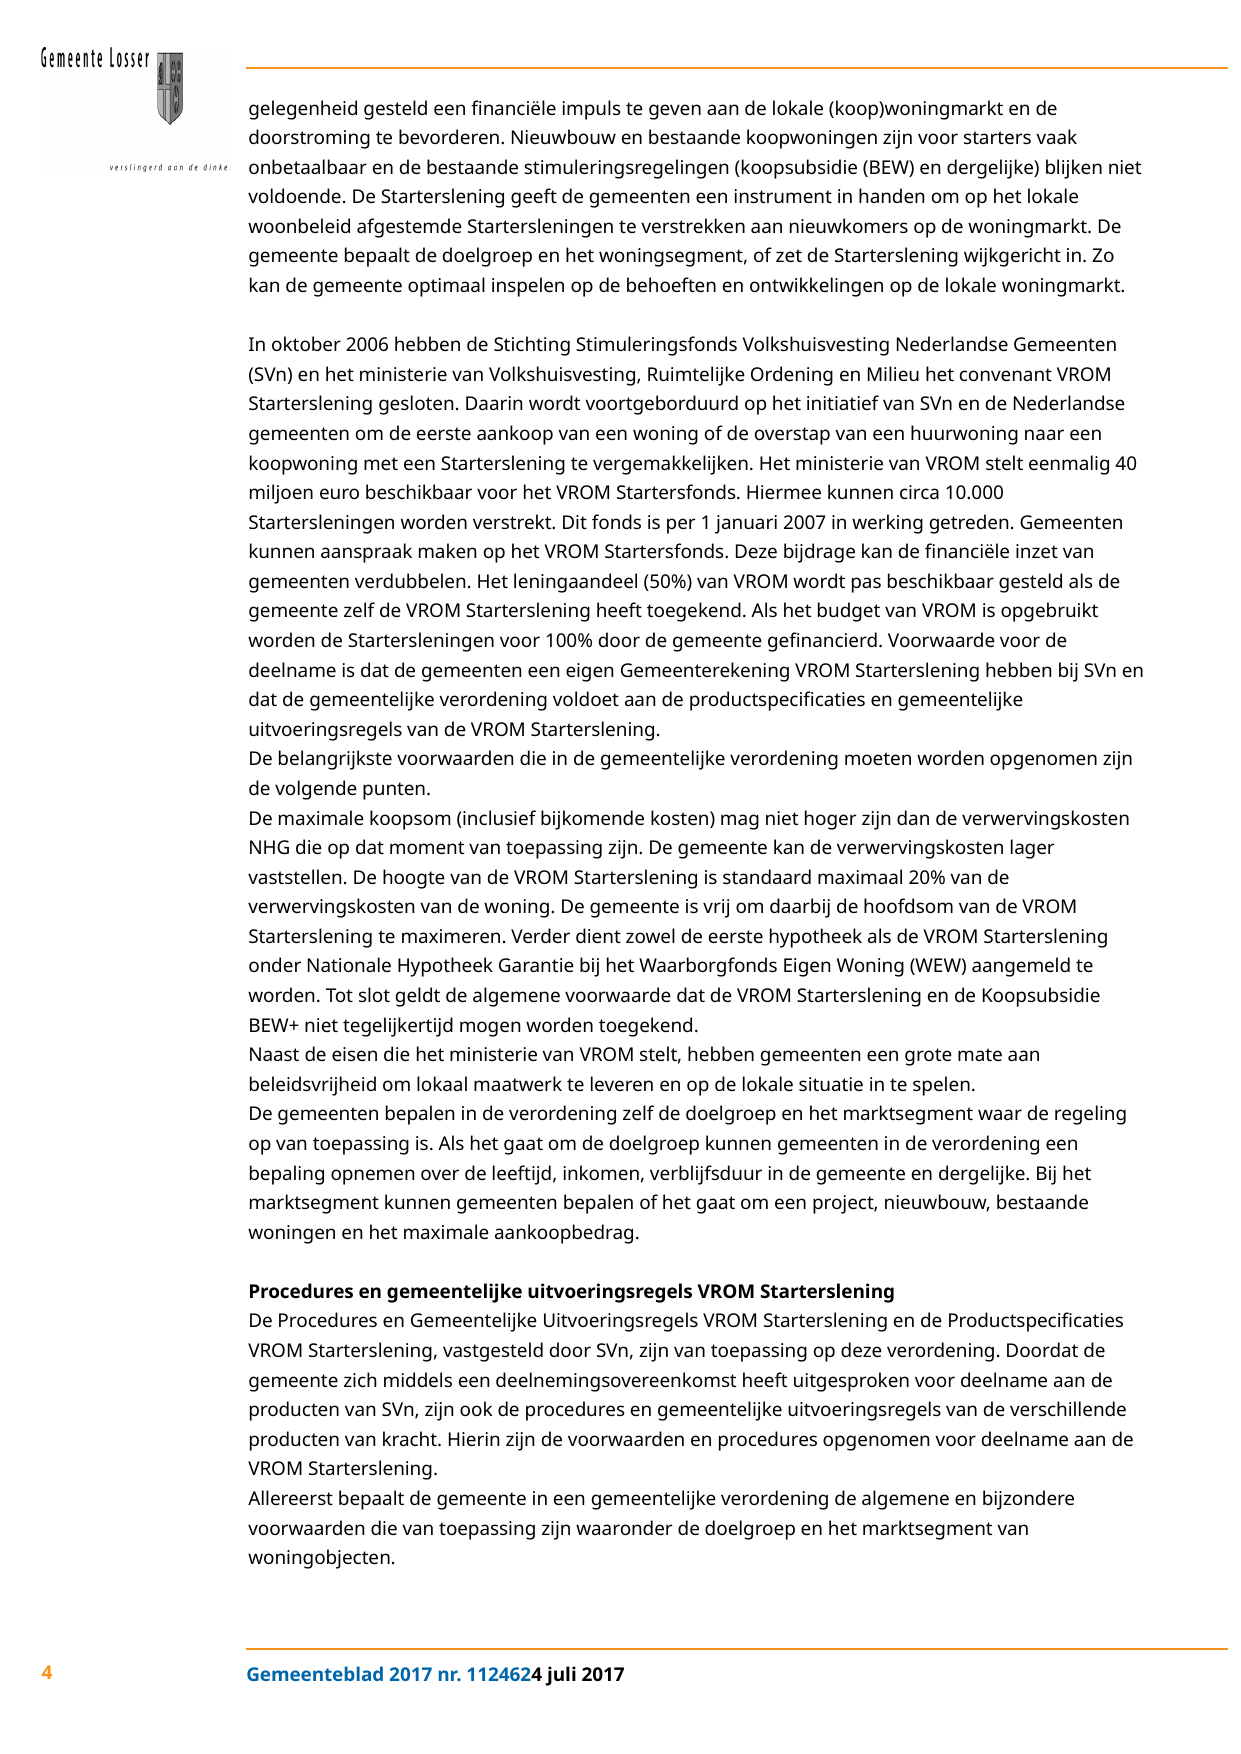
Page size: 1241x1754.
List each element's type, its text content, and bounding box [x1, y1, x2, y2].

text De Procedures en Gemeentelijke Uitvoeringsregels VROM Starterslening en de Productspecificaties VROM Starterslening, vastgesteld door SVn, zijn van toepassing op deze verordening. Doordat de gemeente zich middels een deelnemingsovereenkomst heeft uitgesproken voor deelname aan de producten van SVn, zijn ook de procedures en gemeentelijke uitvoeringsregels van de verschillende producten van kracht. Hierin zijn de voorwaarden en procedures opgenomen voor deelname aan de VROM Starterslening. [248, 1308, 1152, 1481]
text De maximale koopsom (inclusief bijkomende kosten) mag niet hoger zijn dan de verwervingskosten NHG die op dat moment van toepassing zijn. De gemeente kan de verwervingskosten lager vaststellen. De hoogte van de VROM Starterslening is standaard maximaal 20% van de verwervingskosten van de woning. De gemeente is vrij om daarbij de hoofdsom van de VROM Starterslening te maximeren. Verder dient zowel de eerste hypotheek als de VROM Starterslening onder Nationale Hypotheek Garantie bij het Waarborgfonds Eigen Woning (WEW) aangemeld te worden. Tot slot geldt de algemene voorwaarde dat de VROM Starterslening en de Koopsubsidie BEW+ niet tegelijkertijd mogen worden toegekend. [248, 805, 1152, 1038]
text De belangrijkste voorwaarden die in de gemeentelijke verordening moeten worden opgenomen zijn de volgende punten. [248, 746, 1152, 801]
text Naast de eisen die het ministerie van VROM stelt, hebben gemeenten een grote mate aan beleidsvrijheid om lokaal maatwerk te leveren en op de lokale situatie in te spelen. [248, 1041, 1152, 1097]
text Procedures en gemeentelijke uitvoeringsregels VROM Starterslening [248, 1278, 1152, 1304]
text De gemeenten bepalen in de verordening zelf de doelgroep en het marktsegment waar de regeling op van toepassing is. Als het gaat om de doelgroep kunnen gemeenten in de verordening een bepaling opnemen over de leeftijd, inkomen, verblijfsduur in de gemeente en dergelijke. Bij het marktsegment kunnen gemeenten bepalen of het gaat om een project, nieuwbouw, bestaande woningen en het maximale aankoopbedrag. [248, 1101, 1152, 1245]
picture [41, 47, 231, 172]
text Allereerst bepaalt de gemeente in een gemeentelijke verordening de algemene en bijzondere voorwaarden die van toepassing zijn waaronder de doelgroep en het marktsegment van woningobjecten. [248, 1485, 1152, 1570]
text In oktober 2006 hebben de Stichting Stimuleringsfonds Volkshuisvesting Nederlandse Gemeenten (SVn) en het ministerie van Volkshuisvesting, Ruimtelijke Ordening en Milieu het convenant VROM Starterslening gesloten. Daarin wordt voortgeborduurd op het initiatief van SVn en de Nederlandse gemeenten om de eerste aankoop van een woning of de overstap van een huurwoning naar een koopwoning met een Starterslening te vergemakkelijken. Het ministerie van VROM stelt eenmalig 40 miljoen euro beschikbaar voor het VROM Startersfonds. Hiermee kunnen circa 10.000 Startersleningen worden verstrekt. Dit fonds is per 1 januari 2007 in werking getreden. Gemeenten kunnen aanspraak maken op het VROM Startersfonds. Deze bijdrage kan de financiële inzet van gemeenten verdubbelen. Het leningaandeel (50%) van VROM wordt pas beschikbaar gesteld als de gemeente zelf de VROM Starterslening heeft toegekend. Als het budget van VROM is opgebruikt worden de Startersleningen voor 100% door de gemeente gefinancierd. Voorwaarde voor de deelname is dat de gemeenten een eigen Gemeenterekening VROM Starterslening hebben bij SVn en dat de gemeentelijke verordening voldoet aan de productspecificaties en gemeentelijke uitvoeringsregels van de VROM Starterslening. [248, 331, 1152, 742]
text gelegenheid gesteld een financiële impuls te geven aan de lokale (koop)woningmarkt en de doorstroming te bevorderen. Nieuwbouw en bestaande koopwoningen zijn voor starters vaak onbetaalbaar en de bestaande stimuleringsregelingen (koopsubsidie (BEW) en dergelijke) blijken niet voldoende. De Starterslening geeft de gemeenten een instrument in handen om op het lokale woonbeleid afgestemde Startersleningen te verstrekken aan nieuwkomers op de woningmarkt. De gemeente bepaalt de doelgroep en het woningsegment, of zet de Starterslening wijkgericht in. Zo kan de gemeente optimaal inspelen op de behoeften en ontwikkelingen op de lokale woningmarkt. [248, 95, 1152, 298]
